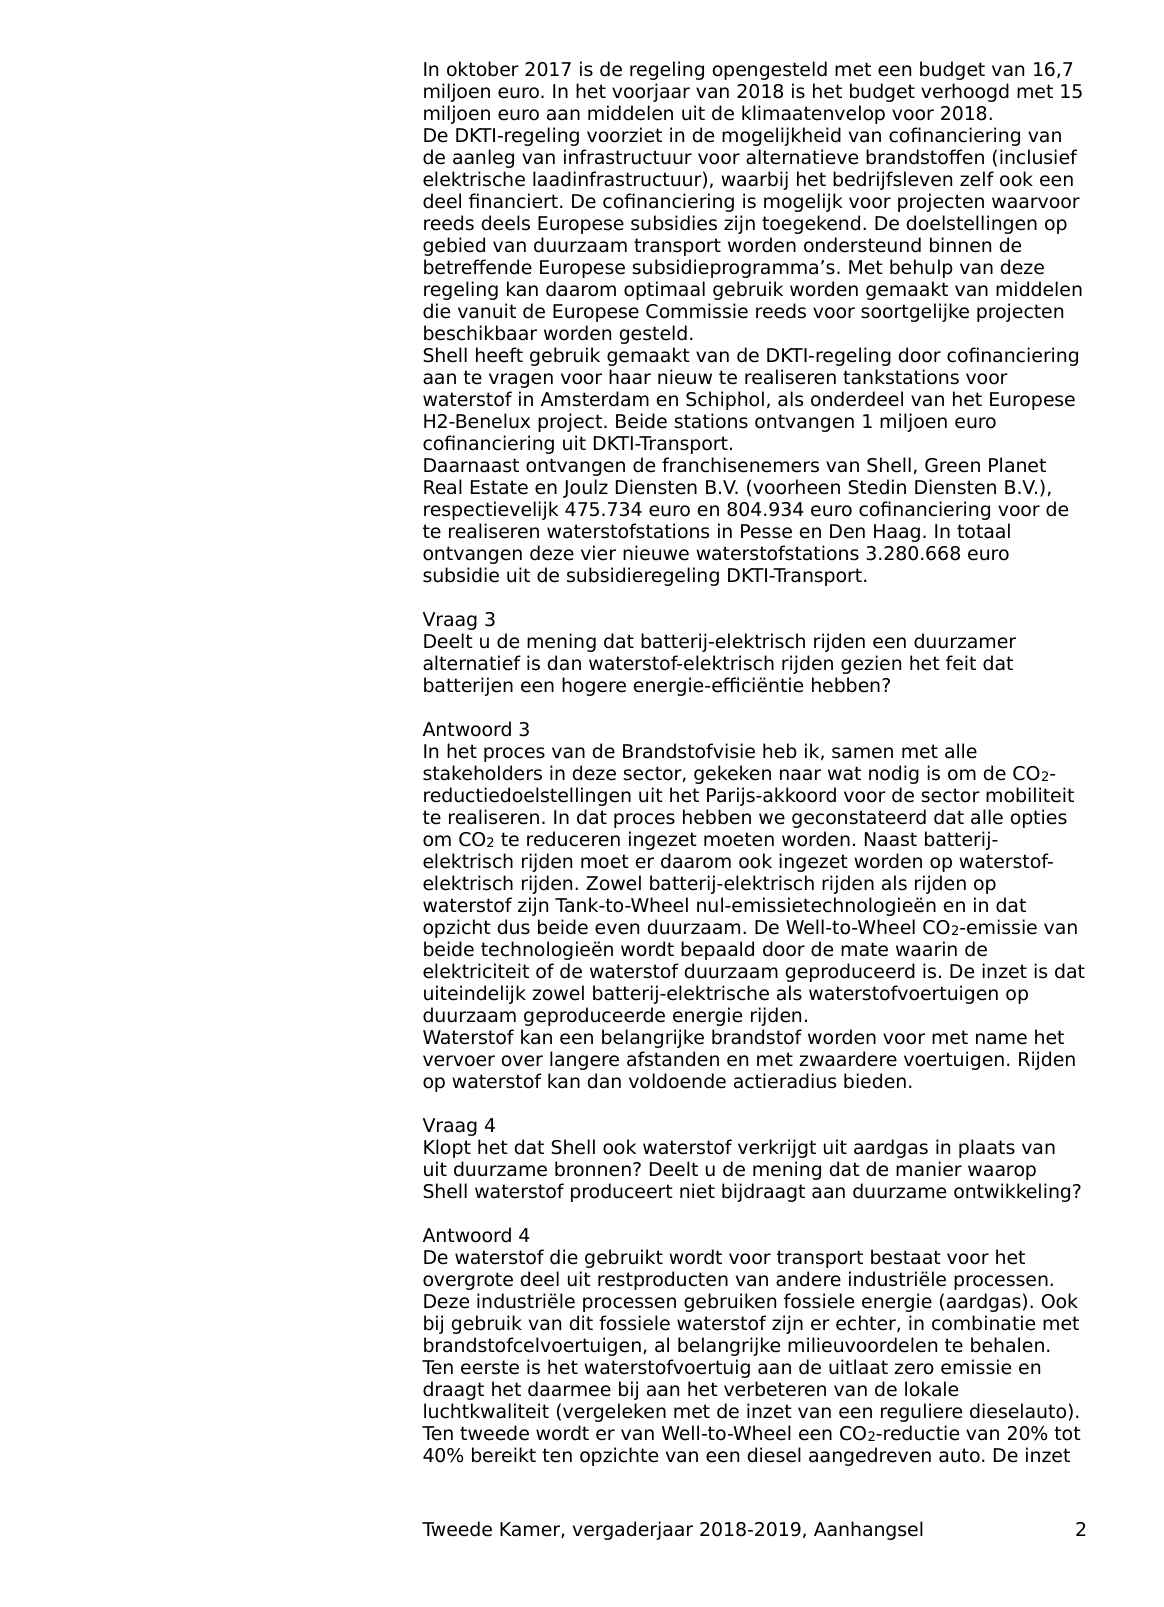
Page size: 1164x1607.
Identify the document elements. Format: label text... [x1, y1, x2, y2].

text Deelt u de mening dat batterij-elektrisch rijden een duurzamer alternatief is dan waterstof-elektrisch rijden gezien het feit dat batterijen een hogere energie-efficiëntie hebben? [422, 631, 1087, 697]
text De DKTI-regeling voorziet in de mogelijkheid van cofinanciering van de aanleg van infrastructuur voor alternatieve brandstoffen (inclusief elektrische laadinfrastructuur), waarbij het bedrijfsleven zelf ook een deel financiert. De cofinanciering is mogelijk voor projecten waarvoor reeds deels Europese subsidies zijn toegekend. De doelstellingen op gebied van duurzaam transport worden ondersteund binnen de betreffende Europese subsidieprogramma’s. Met behulp van deze regeling kan daarom optimaal gebruik worden gemaakt van middelen die vanuit de Europese Commissie reeds voor soortgelijke projecten beschikbaar worden gesteld. [422, 125, 1087, 345]
text Klopt het dat Shell ook waterstof verkrijgt uit aardgas in plaats van uit duurzame bronnen? Deelt u de mening dat de manier waarop Shell waterstof produceert niet bijdraagt aan duurzame ontwikkeling? [422, 1137, 1087, 1203]
text Antwoord 4 [422, 1225, 1087, 1247]
text Daarnaast ontvangen de franchisenemers van Shell, Green Planet Real Estate en Joulz Diensten B.V. (voorheen Stedin Diensten B.V.), respectievelijk 475.734 euro en 804.934 euro cofinanciering voor de te realiseren waterstofstations in Pesse en Den Haag. In totaal ontvangen deze vier nieuwe waterstofstations 3.280.668 euro subsidie uit de subsidieregeling DKTI-Transport. [422, 455, 1087, 587]
text In het proces van de Brandstofvisie heb ik, samen met alle stakeholders in deze sector, gekeken naar wat nodig is om de CO2-reductiedoelstellingen uit het Parijs-akkoord voor de sector mobiliteit te realiseren. In dat proces hebben we geconstateerd dat alle opties om CO2 te reduceren ingezet moeten worden. Naast batterij-elektrisch rijden moet er daarom ook ingezet worden op waterstof-elektrisch rijden. Zowel batterij-elektrisch rijden als rijden op waterstof zijn Tank-to-Wheel nul-emissietechnologieën en in dat opzicht dus beide even duurzaam. De Well-to-Wheel CO2-emissie van beide technologieën wordt bepaald door de mate waarin de elektriciteit of de waterstof duurzaam geproduceerd is. De inzet is dat uiteindelijk zowel batterij-elektrische als waterstofvoertuigen op duurzaam geproduceerde energie rijden. [422, 741, 1087, 1027]
text Shell heeft gebruik gemaakt van de DKTI-regeling door cofinanciering aan te vragen voor haar nieuw te realiseren tankstations voor waterstof in Amsterdam en Schiphol, als onderdeel van het Europese H2-Benelux project. Beide stations ontvangen 1 miljoen euro cofinanciering uit DKTI-Transport. [422, 345, 1087, 455]
text Vraag 4 [422, 1115, 1087, 1137]
text Antwoord 3 [422, 719, 1087, 741]
text Vraag 3 [422, 609, 1087, 631]
text Waterstof kan een belangrijke brandstof worden voor met name het vervoer over langere afstanden en met zwaardere voertuigen. Rijden op waterstof kan dan voldoende actieradius bieden. [422, 1027, 1087, 1092]
text De waterstof die gebruikt wordt voor transport bestaat voor het overgrote deel uit restproducten van andere industriële processen. Deze industriële processen gebruiken fossiele energie (aardgas). Ook bij gebruik van dit fossiele waterstof zijn er echter, in combinatie met brandstofcelvoertuigen, al belangrijke milieuvoordelen te behalen. Ten eerste is het waterstofvoertuig aan de uitlaat zero emissie en draagt het daarmee bij aan het verbeteren van de lokale luchtkwaliteit (vergeleken met de inzet van een reguliere dieselauto). Ten tweede wordt er van Well-to-Wheel een CO2-reductie van 20% tot 40% bereikt ten opzichte van een diesel aangedreven auto. De inzet [422, 1247, 1087, 1467]
text In oktober 2017 is de regeling opengesteld met een budget van 16,7 miljoen euro. In het voorjaar van 2018 is het budget verhoogd met 15 miljoen euro aan middelen uit de klimaatenvelop voor 2018. [422, 59, 1087, 125]
